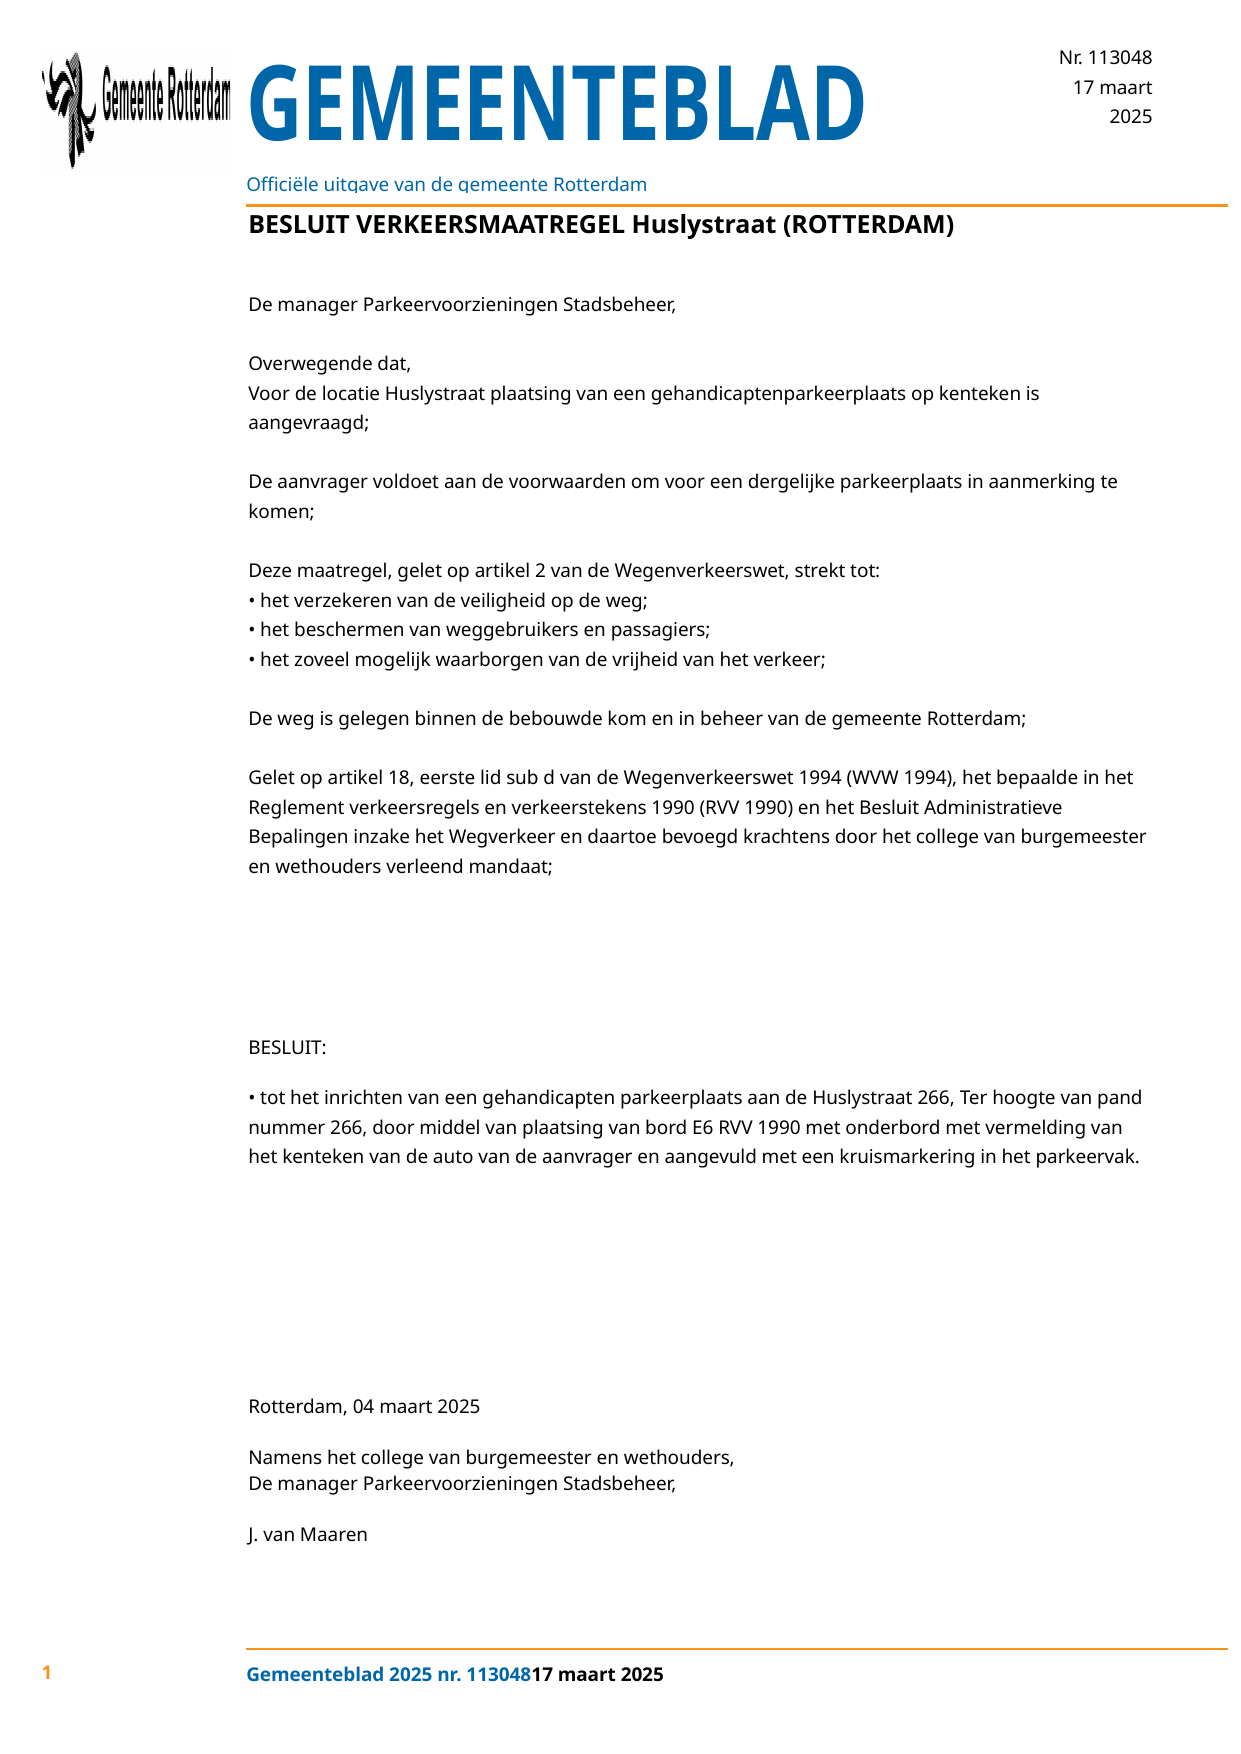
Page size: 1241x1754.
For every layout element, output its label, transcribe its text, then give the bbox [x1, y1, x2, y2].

text De manager Parkeervoorzieningen Stadsbeheer, [248, 1470, 1152, 1496]
text BESLUIT: [248, 1034, 1152, 1060]
text • het beschermen van weggebruikers en passagiers; [248, 616, 1152, 642]
text BESLUIT VERKEERSMAATREGEL Huslystraat (ROTTERDAM) [248, 207, 1152, 241]
text Voor de locatie Huslystraat plaatsing van een gehandicaptenparkeerplaats op kenteken is aangevraagd; [248, 380, 1152, 435]
text Rotterdam, 04 maart 2025 [248, 1393, 1152, 1419]
text De aanvrager voldoet aan de voorwaarden om voor een dergelijke parkeerplaats in aanmerking te komen; [248, 468, 1152, 524]
text • tot het inrichten van een gehandicapten parkeerplaats aan de Huslystraat 266, Ter hoogte van pand nummer 266, door middel van plaatsing van bord E6 RVV 1990 met onderbord met vermelding van het kenteken van de auto van de aanvrager en aangevuld met een kruismarkering in het parkeervak. [248, 1084, 1152, 1169]
text Gelet op artikel 18, eerste lid sub d van de Wegenverkeerswet 1994 (WVW 1994), het bepaalde in het Reglement verkeersregels en verkeerstekens 1990 (RVV 1990) en het Besluit Administratieve Bepalingen inzake het Wegverkeer en daartoe bevoegd krachtens door het college van burgemeester en wethouders verleend mandaat; [248, 764, 1152, 879]
text De weg is gelegen binnen de bebouwde kom en in beheer van de gemeente Rotterdam; [248, 705, 1152, 731]
text Namens het college van burgemeester en wethouders, [248, 1444, 1152, 1470]
text • het zoveel mogelijk waarborgen van de vrijheid van het verkeer; [248, 646, 1152, 672]
text • het verzekeren van de veiligheid op de weg; [248, 587, 1152, 613]
text Overwegende dat, [248, 350, 1152, 376]
text Deze maatregel, gelet op artikel 2 van de Wegenverkeerswet, strekt tot: [248, 557, 1152, 583]
picture [41, 47, 231, 172]
text J. van Maaren [248, 1522, 1152, 1547]
text De manager Parkeervoorzieningen Stadsbeheer, [248, 291, 1152, 317]
